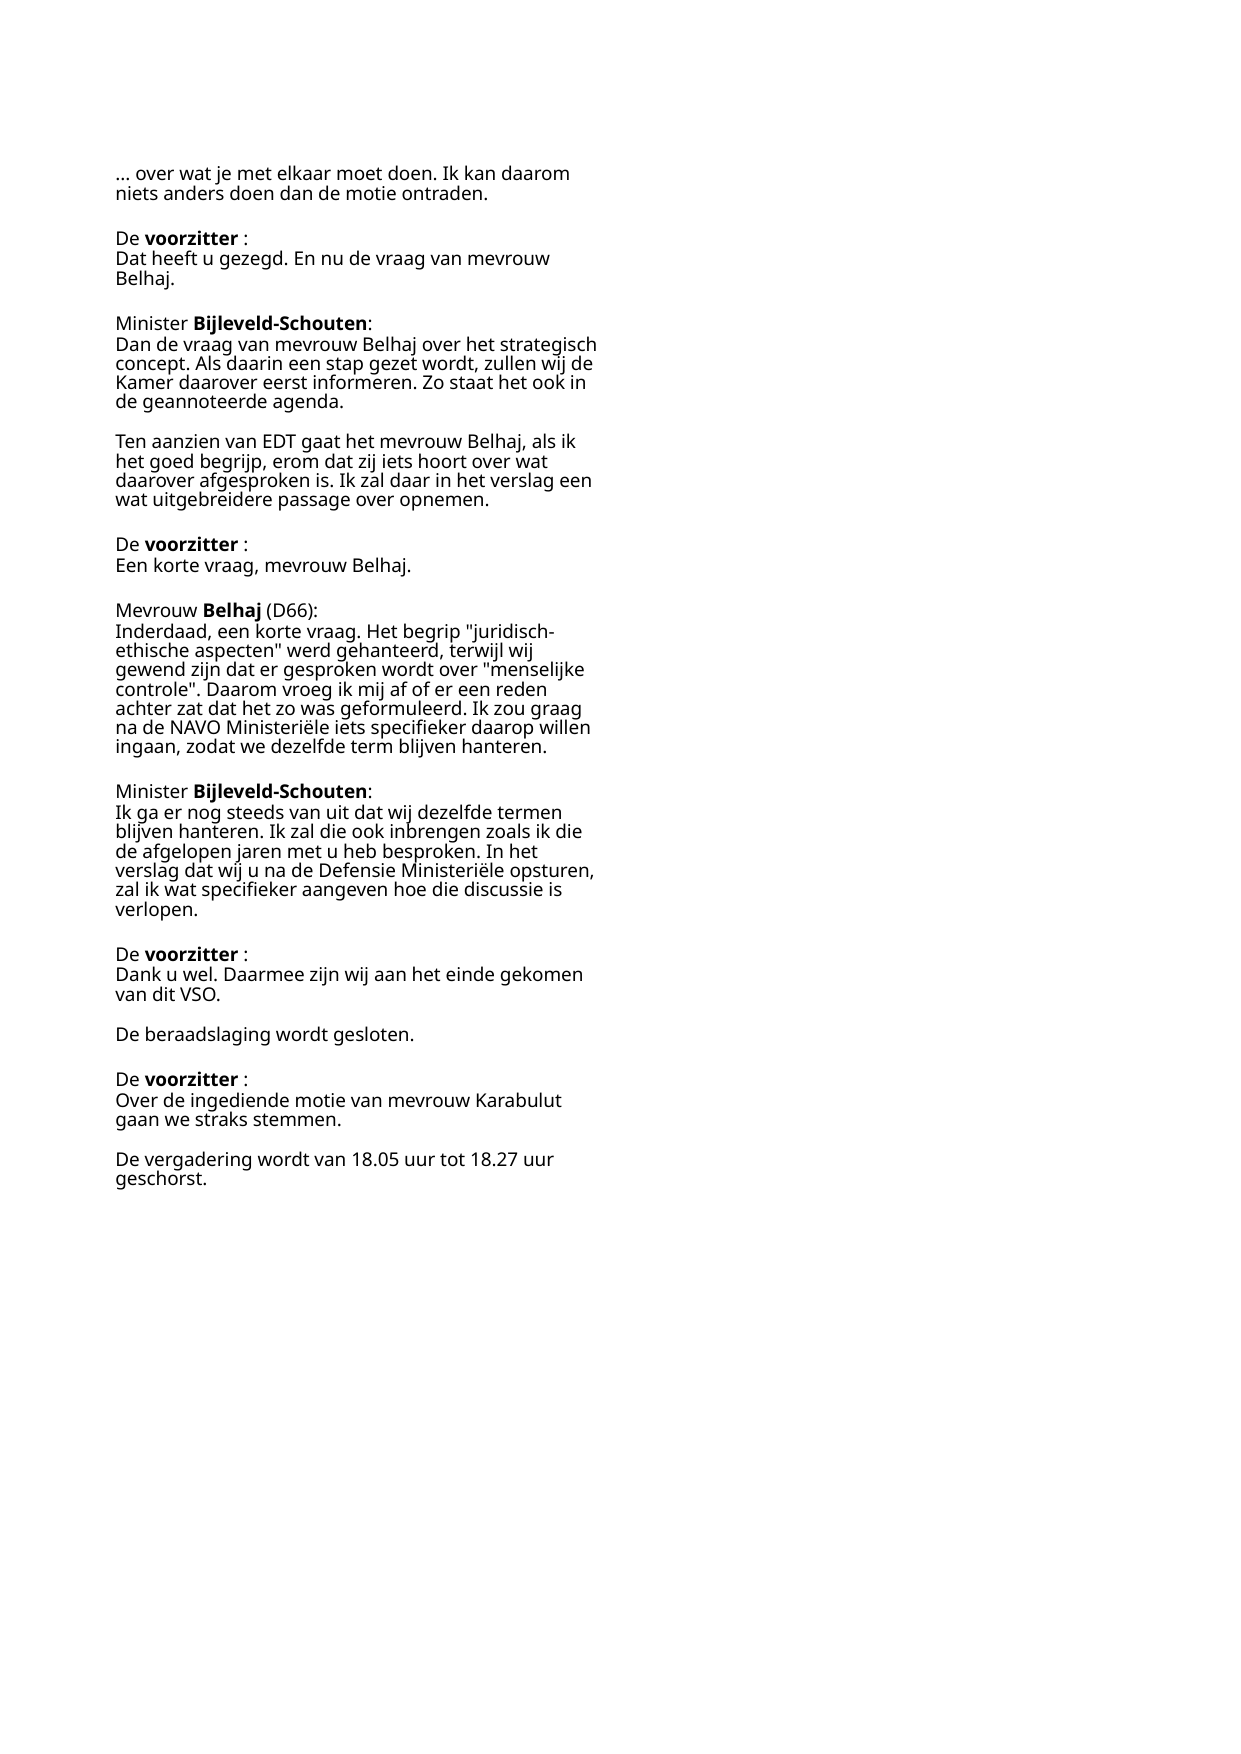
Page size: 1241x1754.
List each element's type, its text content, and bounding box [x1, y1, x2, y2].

text Ten aanzien van EDT gaat het mevrouw Belhaj, als ik het goed begrijp, erom dat zij iets hoort over wat daarover afgesproken is. Ik zal daar in het verslag een wat uitgebreidere passage over opnemen. [115, 433, 605, 510]
text De vergadering wordt van 18.05 uur tot 18.27 uur geschorst. [115, 1151, 605, 1189]
text Inderdaad, een korte vraag. Het begrip "juridisch-ethische aspecten" werd gehanteerd, terwijl wij gewend zijn dat er gesproken wordt over "menselijke controle". Daarom vroeg ik mij af of er een reden achter zat dat het zo was geformuleerd. Ik zou graag na de NAVO Ministeriële iets specifieker daarop willen ingaan, zodat we dezelfde term blijven hanteren. [115, 623, 605, 758]
text ... over wat je met elkaar moet doen. Ik kan daarom niets anders doen dan de motie ontraden. [115, 165, 605, 204]
text De voorzitter : [115, 225, 605, 250]
text Dan de vraag van mevrouw Belhaj over het strategisch concept. Als daarin een stap gezet wordt, zullen wij de Kamer daarover eerst informeren. Zo staat het ook in de geannoteerde agenda. [115, 336, 605, 413]
text Minister Bijleveld-Schouten: [115, 778, 605, 804]
text De voorzitter : [115, 1066, 605, 1092]
text Dat heeft u gezegd. En nu de vraag van mevrouw Belhaj. [115, 250, 605, 289]
text Ik ga er nog steeds van uit dat wij dezelfde termen blijven hanteren. Ik zal die ook inbrengen zoals ik die de afgelopen jaren met u heb besproken. In het verslag dat wij u na de Defensie Ministeriële opsturen, zal ik wat specifieker aangeven hoe die discussie is verlopen. [115, 804, 605, 920]
text Over de ingediende motie van mevrouw Karabulut gaan we straks stemmen. [115, 1092, 605, 1130]
text De beraadslaging wordt gesloten. [115, 1026, 605, 1045]
text Mevrouw Belhaj (D66): [115, 597, 605, 623]
text De voorzitter : [115, 941, 605, 966]
text Minister Bijleveld-Schouten: [115, 310, 605, 336]
text Dank u wel. Daarmee zijn wij aan het einde gekomen van dit VSO. [115, 966, 605, 1005]
text Een korte vraag, mevrouw Belhaj. [115, 557, 605, 576]
text De voorzitter : [115, 531, 605, 557]
